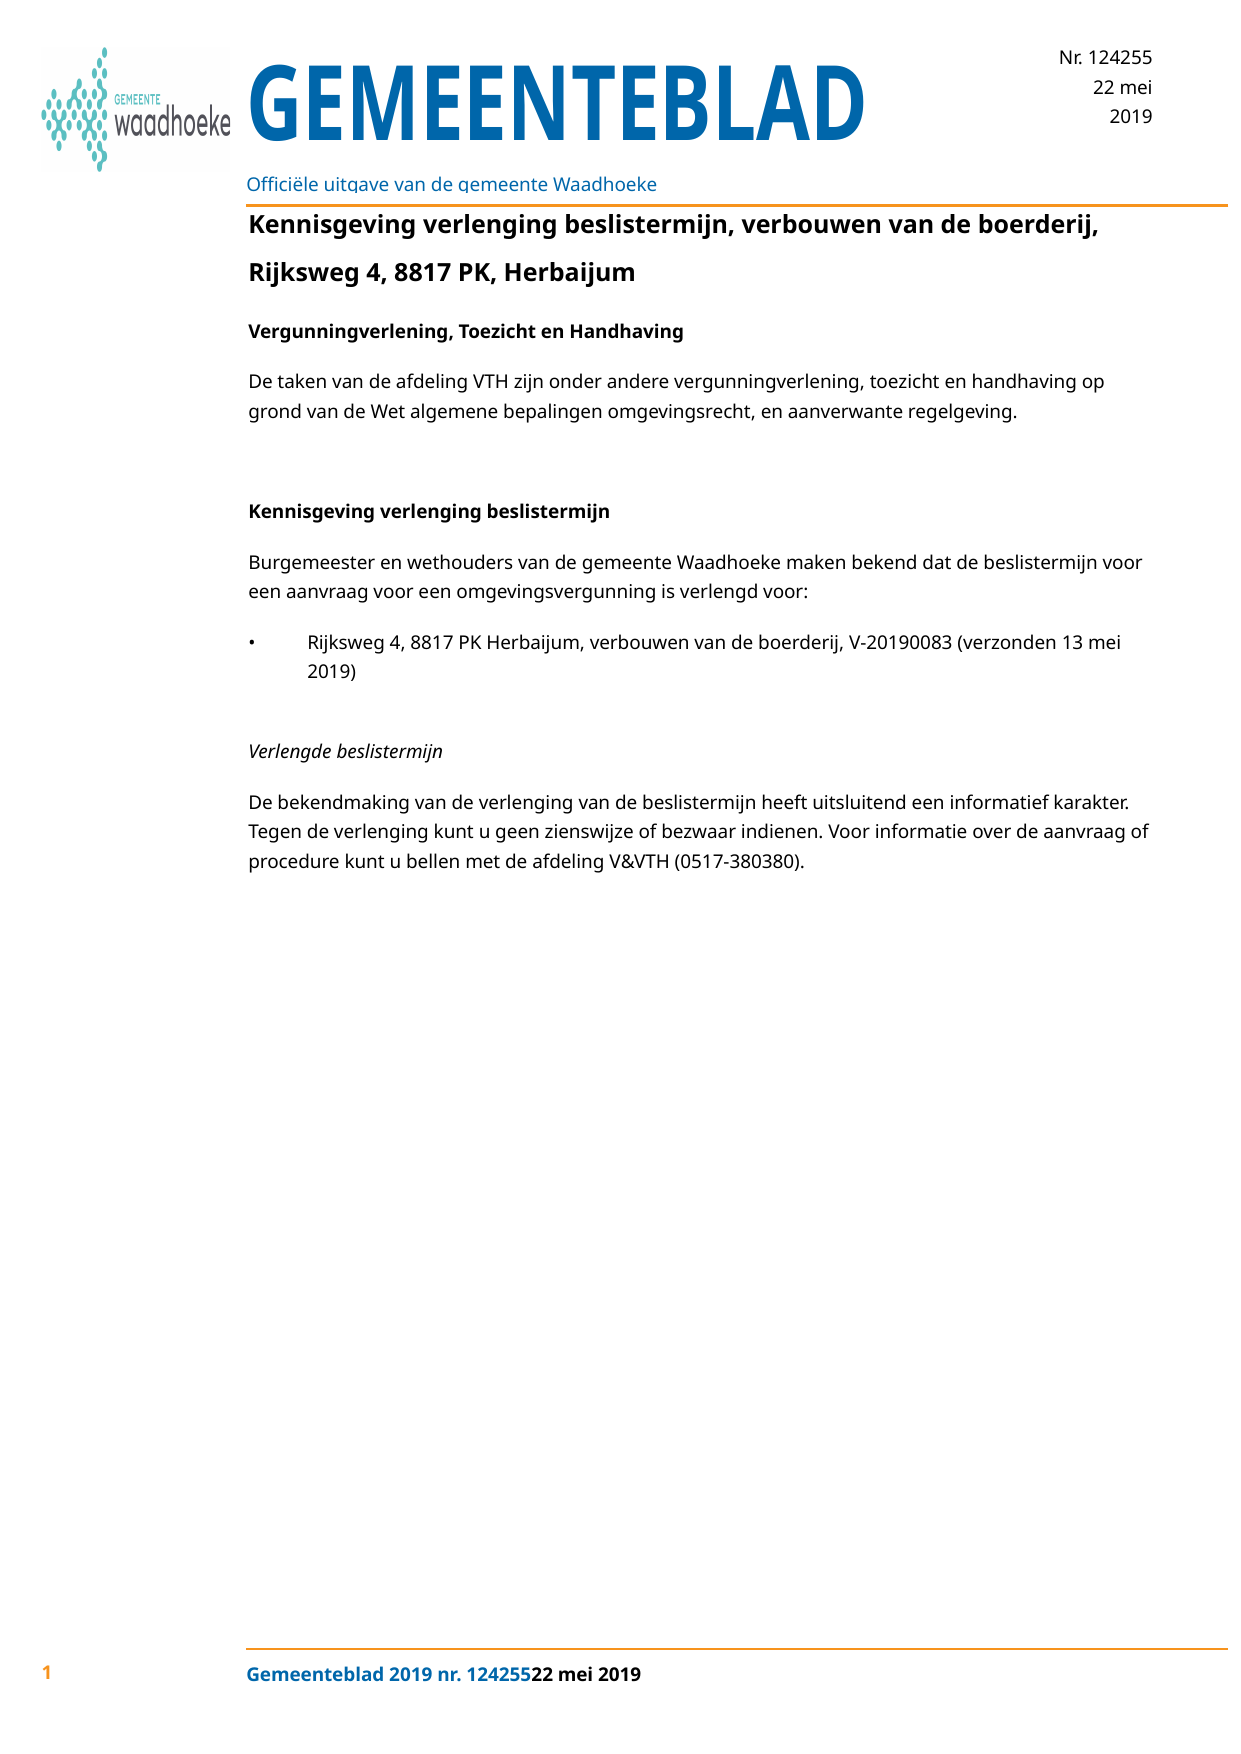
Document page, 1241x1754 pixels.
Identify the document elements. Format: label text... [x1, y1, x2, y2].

text Verlengde beslistermijn [248, 739, 1152, 764]
text Kennisgeving verlenging beslistermijn, verbouwen van de boerderij, Rijksweg 4, 8817 PK, Herbaijum [248, 207, 1152, 288]
text Burgemeester en wethouders van de gemeente Waadhoeke maken bekend dat de beslistermijn voor een aanvraag voor een omgevingsvergunning is verlengd voor: [248, 549, 1152, 604]
text Kennisgeving verlenging beslistermijn [248, 499, 1152, 524]
text Vergunningverlening, Toezicht en Handhaving [248, 318, 1152, 344]
list Rijksweg 4, 8817 PK Herbaijum, verbouwen van de boerderij, V-20190083 (verzonden 13 mei 2019) [248, 629, 1152, 684]
picture [41, 47, 231, 172]
text De bekendmaking van de verlenging van de beslistermijn heeft uitsluitend een informatief karakter. Tegen de verlenging kunt u geen zienswijze of bezwaar indienen. Voor informatie over de aanvraag of procedure kunt u bellen met de afdeling V&VTH (0517-380380). [248, 789, 1152, 874]
text De taken van de afdeling VTH zijn onder andere vergunningverlening, toezicht en handhaving op grond van de Wet algemene bepalingen omgevingsrecht, en aanverwante regelgeving. [248, 368, 1152, 424]
